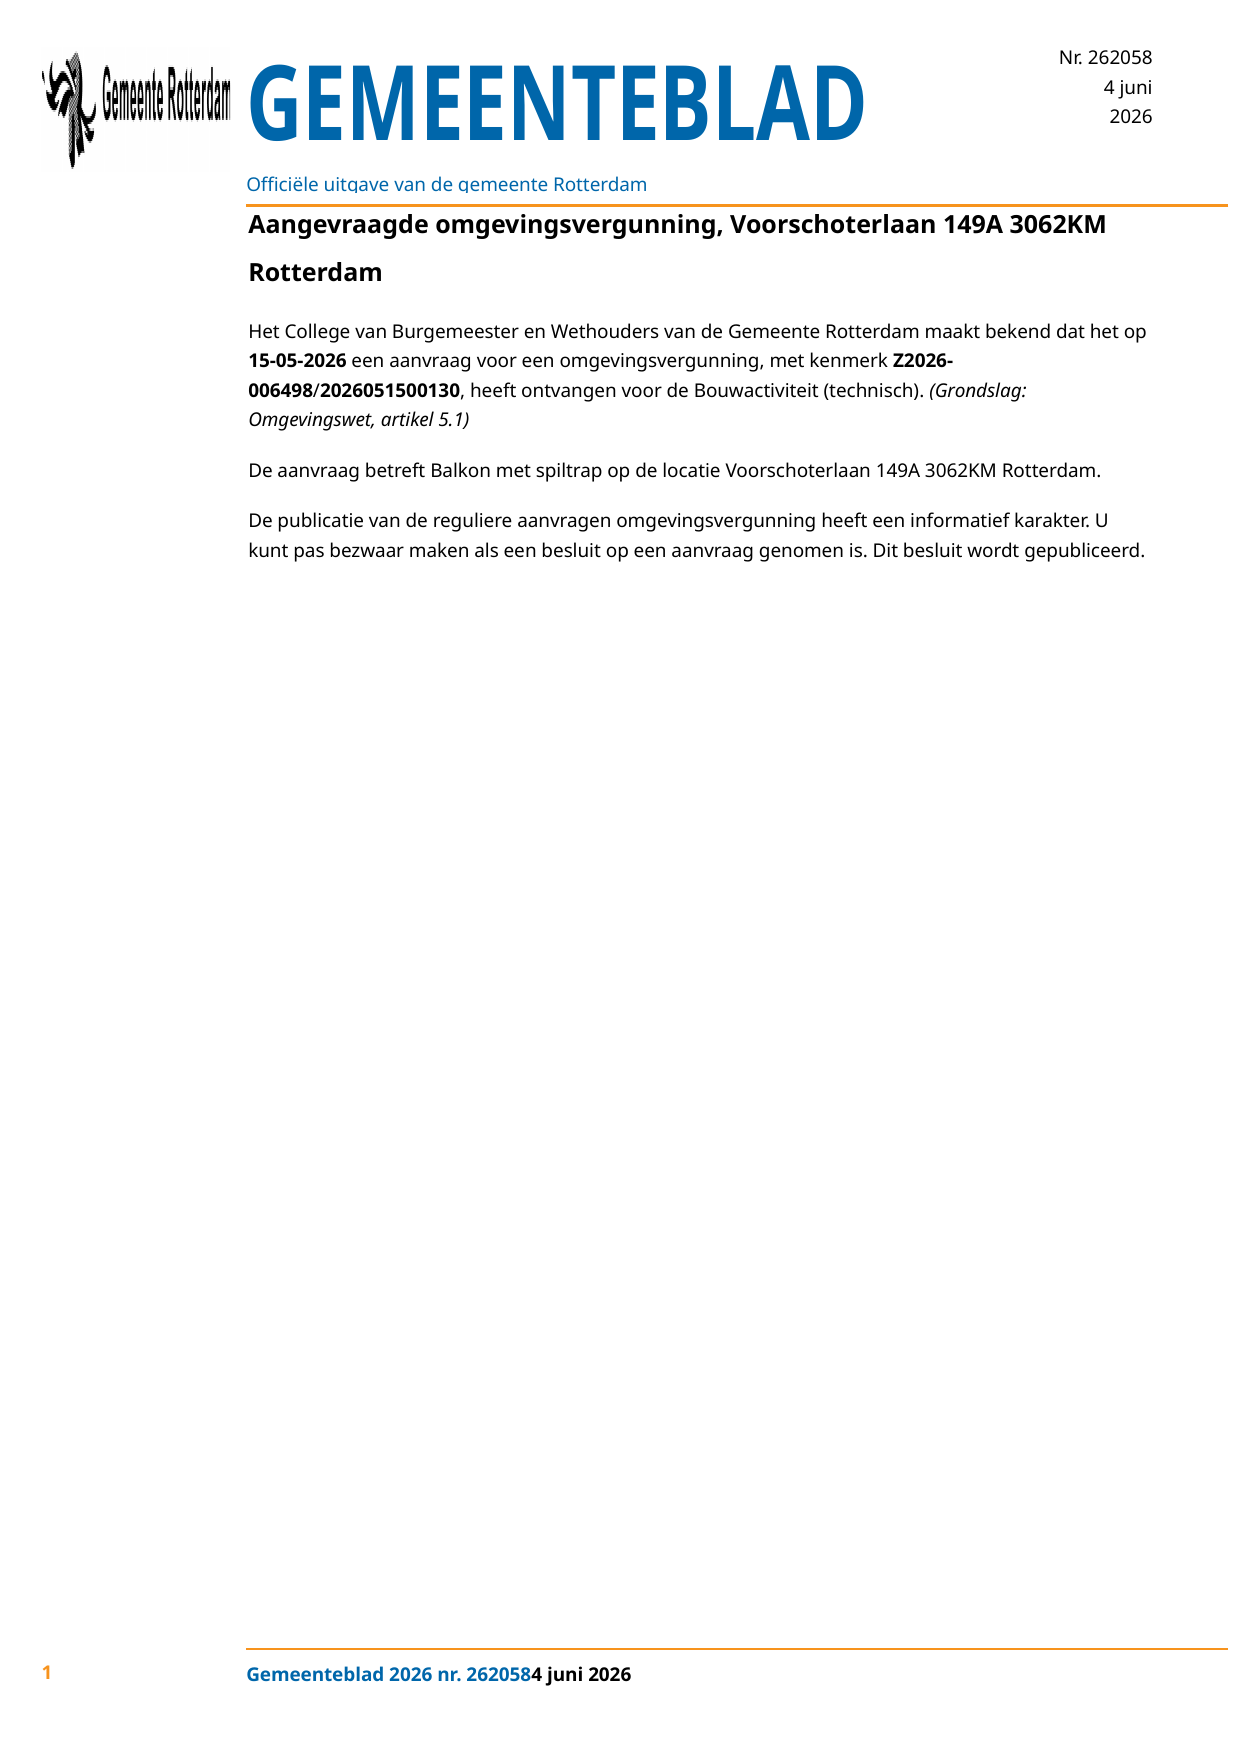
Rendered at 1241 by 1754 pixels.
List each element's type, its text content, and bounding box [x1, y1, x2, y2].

text Aangevraagde omgevingsvergunning, Voorschoterlaan 149A 3062KM Rotterdam [248, 207, 1152, 288]
text Het College van Burgemeester en Wethouders van de Gemeente Rotterdam maakt bekend dat het op 15-05-2026 een aanvraag voor een omgevingsvergunning, met kenmerk Z2026-006498/2026051500130, heeft ontvangen voor de Bouwactiviteit (technisch). (Grondslag: Omgevingswet, artikel 5.1) [248, 318, 1152, 432]
text De publicatie van de reguliere aanvragen omgevingsvergunning heeft een informatief karakter. U kunt pas bezwaar maken als een besluit op een aanvraag genomen is. Dit besluit wordt gepubliceerd. [248, 507, 1152, 563]
picture [41, 47, 231, 172]
text De aanvraag betreft Balkon met spiltrap op de locatie Voorschoterlaan 149A 3062KM Rotterdam. [248, 457, 1152, 483]
